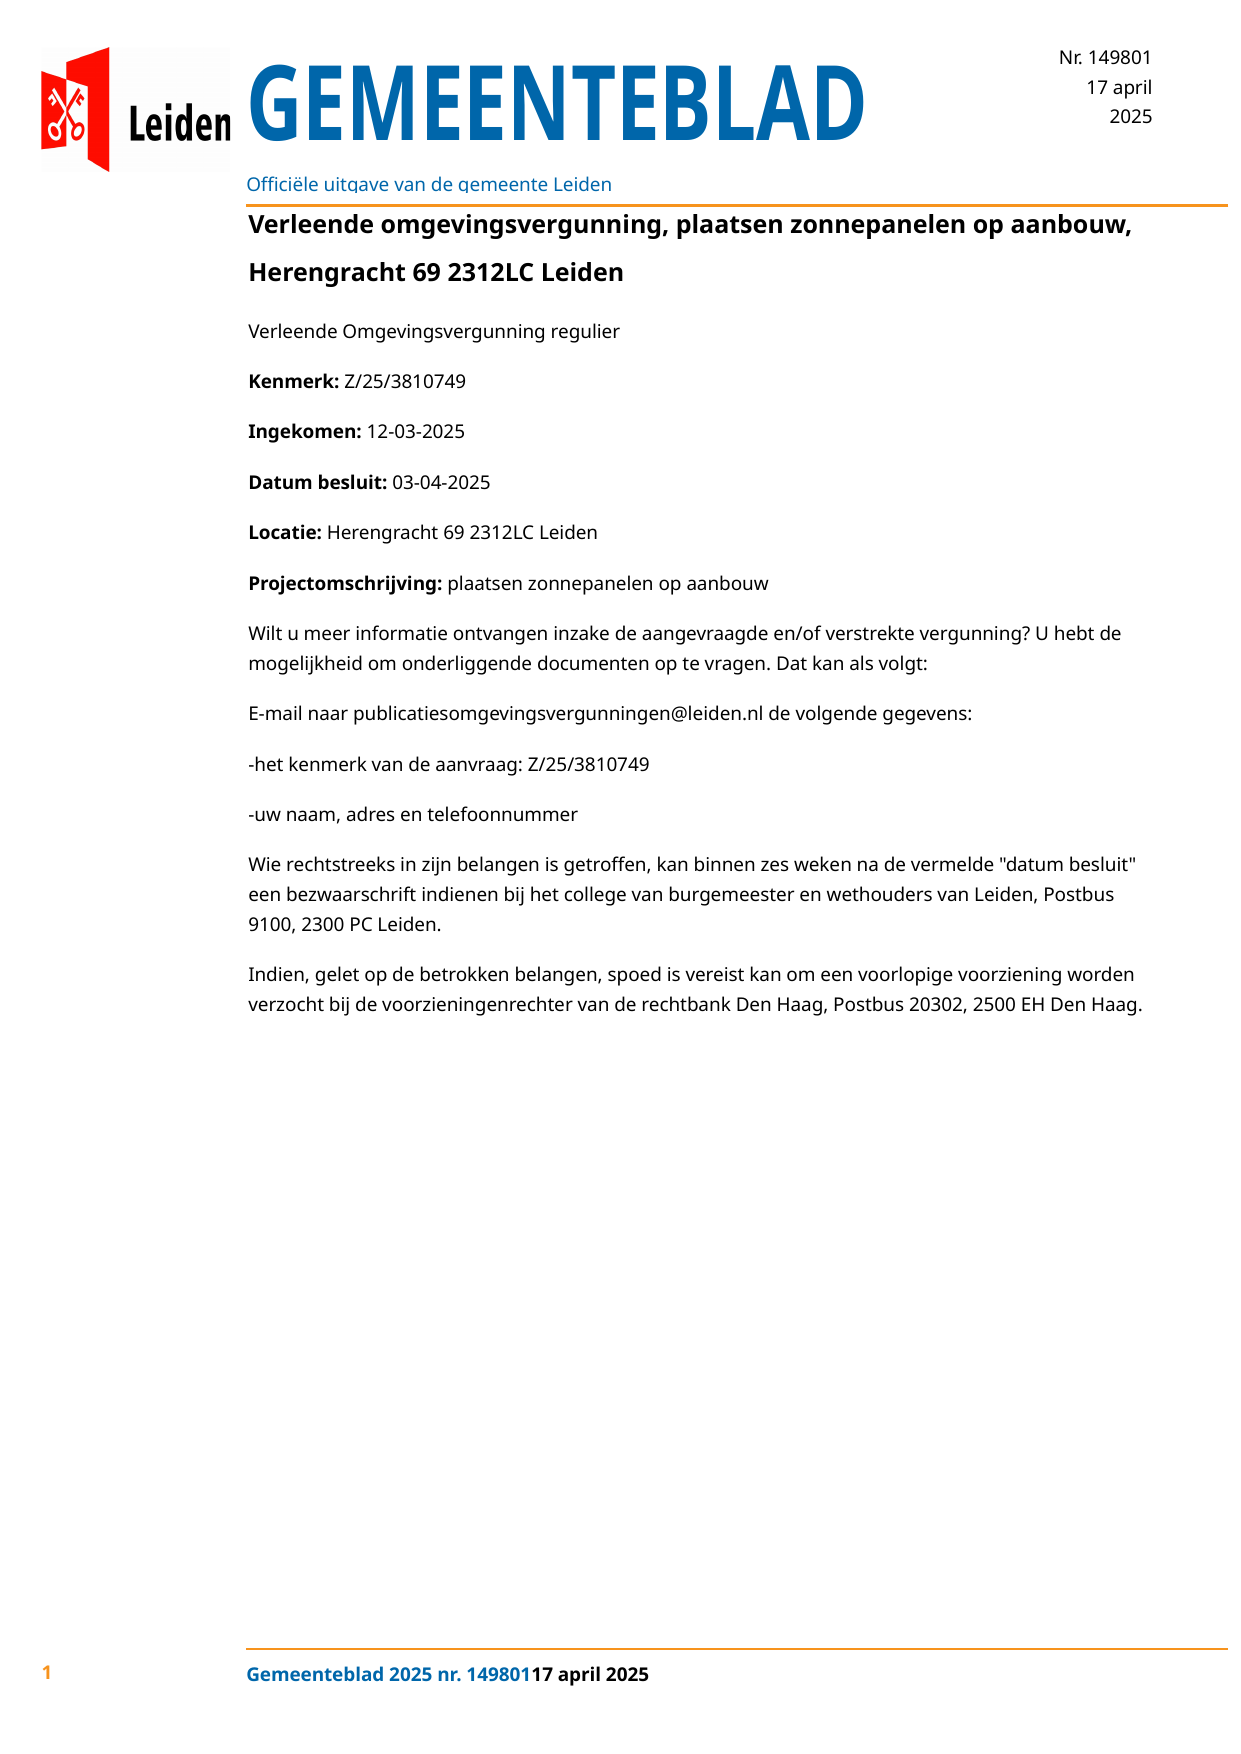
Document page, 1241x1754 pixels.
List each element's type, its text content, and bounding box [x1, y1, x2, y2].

text E-mail naar publicatiesomgevingsvergunningen@leiden.nl de volgende gegevens: [248, 700, 1152, 726]
text -uw naam, adres en telefoonnummer [248, 801, 1152, 827]
text Locatie: Herengracht 69 2312LC Leiden [248, 519, 1152, 545]
text Ingekomen: 12-03-2025 [248, 419, 1152, 444]
text Kenmerk: Z/25/3810749 [248, 368, 1152, 394]
text Projectomschrijving: plaatsen zonnepanelen op aanbouw [248, 570, 1152, 596]
text Wilt u meer informatie ontvangen inzake de aangevraagde en/of verstrekte vergunning? U hebt de mogelijkheid om onderliggende documenten op te vragen. Dat kan als volgt: [248, 620, 1152, 676]
text Datum besluit: 03-04-2025 [248, 469, 1152, 495]
text Indien, gelet op de betrokken belangen, spoed is vereist kan om een voorlopige voorziening worden verzocht bij de voorzieningenrechter van de rechtbank Den Haag, Postbus 20302, 2500 EH Den Haag. [248, 961, 1152, 1017]
text -het kenmerk van de aanvraag: Z/25/3810749 [248, 751, 1152, 777]
text Verleende omgevingsvergunning, plaatsen zonnepanelen op aanbouw, Herengracht 69 2312LC Leiden [248, 207, 1152, 288]
text Verleende Omgevingsvergunning regulier [248, 318, 1152, 344]
picture [41, 47, 231, 172]
text Wie rechtstreeks in zijn belangen is getroffen, kan binnen zes weken na de vermelde "datum besluit" een bezwaarschrift indienen bij het college van burgemeester en wethouders van Leiden, Postbus 9100, 2300 PC Leiden. [248, 852, 1152, 937]
